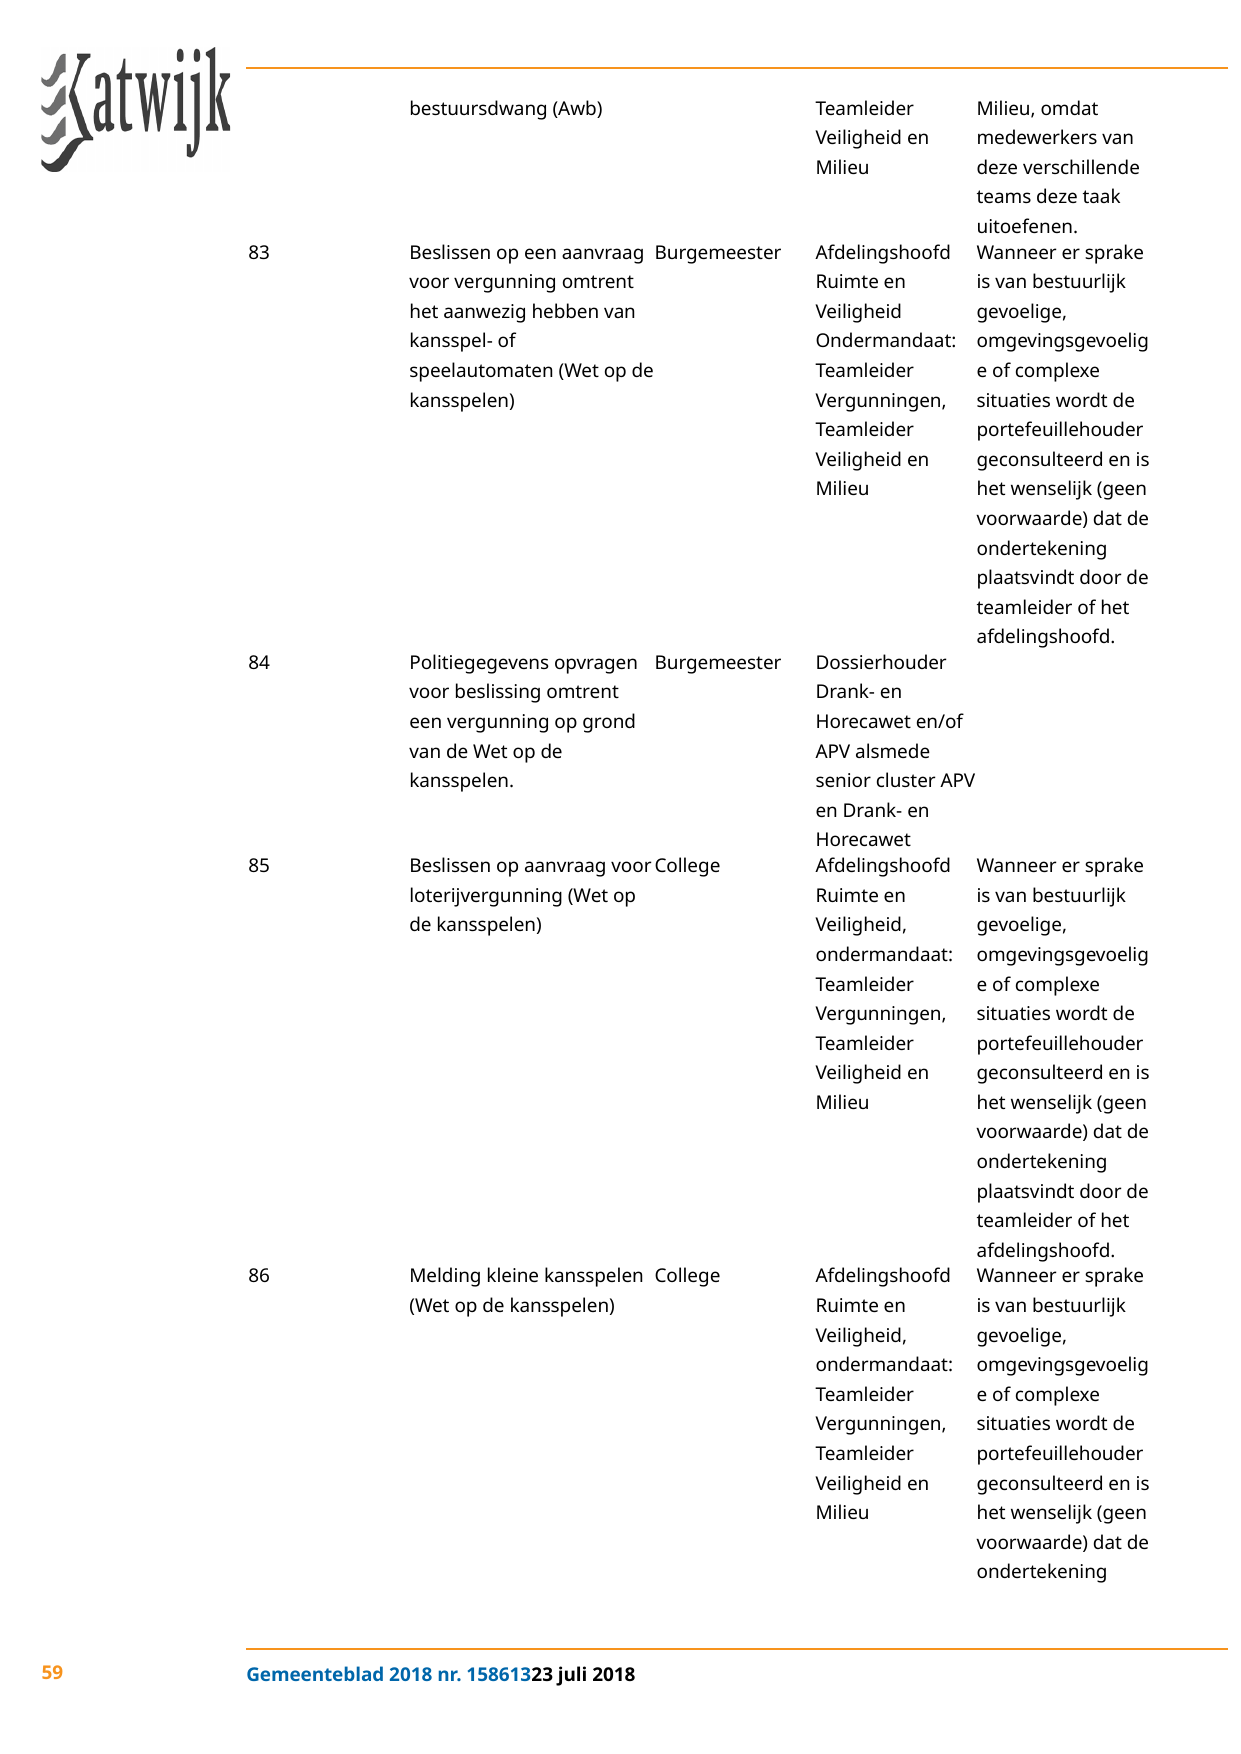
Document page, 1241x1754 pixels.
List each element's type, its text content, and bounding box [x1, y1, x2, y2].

table_cell College [654, 853, 815, 1263]
table_cell 83 [248, 239, 409, 649]
table_cell College [654, 1263, 815, 1584]
table_cell Dossierhouder Drank- en Horecawet en/of APV alsmede senior cluster APV en Drank- en Horecawet [815, 649, 976, 852]
table_cell Afdelingshoofd Ruimte en Veiligheid, ondermandaat: Teamleider Vergunningen, Teamleider Veiligheid en Milieu [815, 853, 976, 1263]
table_cell 85 [248, 853, 409, 1263]
table_cell bestuursdwang (Awb) [409, 95, 654, 239]
table_cell Wanneer er sprake is van bestuurlijk gevoelige, omgevingsgevoelige of complexe situaties wordt de portefeuillehouder geconsulteerd en is het wenselijk (geen voorwaarde) dat de ondertekening plaatsvindt door de teamleider of het afdelingshoofd. [976, 239, 1152, 649]
table_cell [654, 95, 815, 239]
table_cell Wanneer er sprake is van bestuurlijk gevoelige, omgevingsgevoelige of complexe situaties wordt de portefeuillehouder geconsulteerd en is het wenselijk (geen voorwaarde) dat de ondertekening [976, 1263, 1152, 1584]
table_cell Milieu, omdat medewerkers van deze verschillende teams deze taak uitoefenen. [976, 95, 1152, 239]
table_cell 86 [248, 1263, 409, 1584]
table_cell Melding kleine kansspelen (Wet op de kansspelen) [409, 1263, 654, 1584]
table_cell Teamleider Veiligheid en Milieu [815, 95, 976, 239]
table_cell Burgemeester [654, 239, 815, 649]
table_cell [248, 95, 409, 239]
table_cell Afdelingshoofd Ruimte en Veiligheid, ondermandaat: Teamleider Vergunningen, Teamleider Veiligheid en Milieu [815, 1263, 976, 1584]
table_cell [976, 649, 1152, 852]
table_cell Politiegegevens opvragen voor beslissing omtrent een vergunning op grond van de Wet op de kansspelen. [409, 649, 654, 852]
table_cell Afdelingshoofd Ruimte en Veiligheid Ondermandaat: Teamleider Vergunningen, Teamleider Veiligheid en Milieu [815, 239, 976, 649]
picture [41, 47, 231, 172]
table_cell Beslissen op een aanvraag voor vergunning omtrent het aanwezig hebben van kansspel- of speelautomaten (Wet op de kansspelen) [409, 239, 654, 649]
table_cell Beslissen op aanvraag voor loterijvergunning (Wet op de kansspelen) [409, 853, 654, 1263]
table_cell 84 [248, 649, 409, 852]
table_cell Wanneer er sprake is van bestuurlijk gevoelige, omgevingsgevoelige of complexe situaties wordt de portefeuillehouder geconsulteerd en is het wenselijk (geen voorwaarde) dat de ondertekening plaatsvindt door de teamleider of het afdelingshoofd. [976, 853, 1152, 1263]
table_cell Burgemeester [654, 649, 815, 852]
